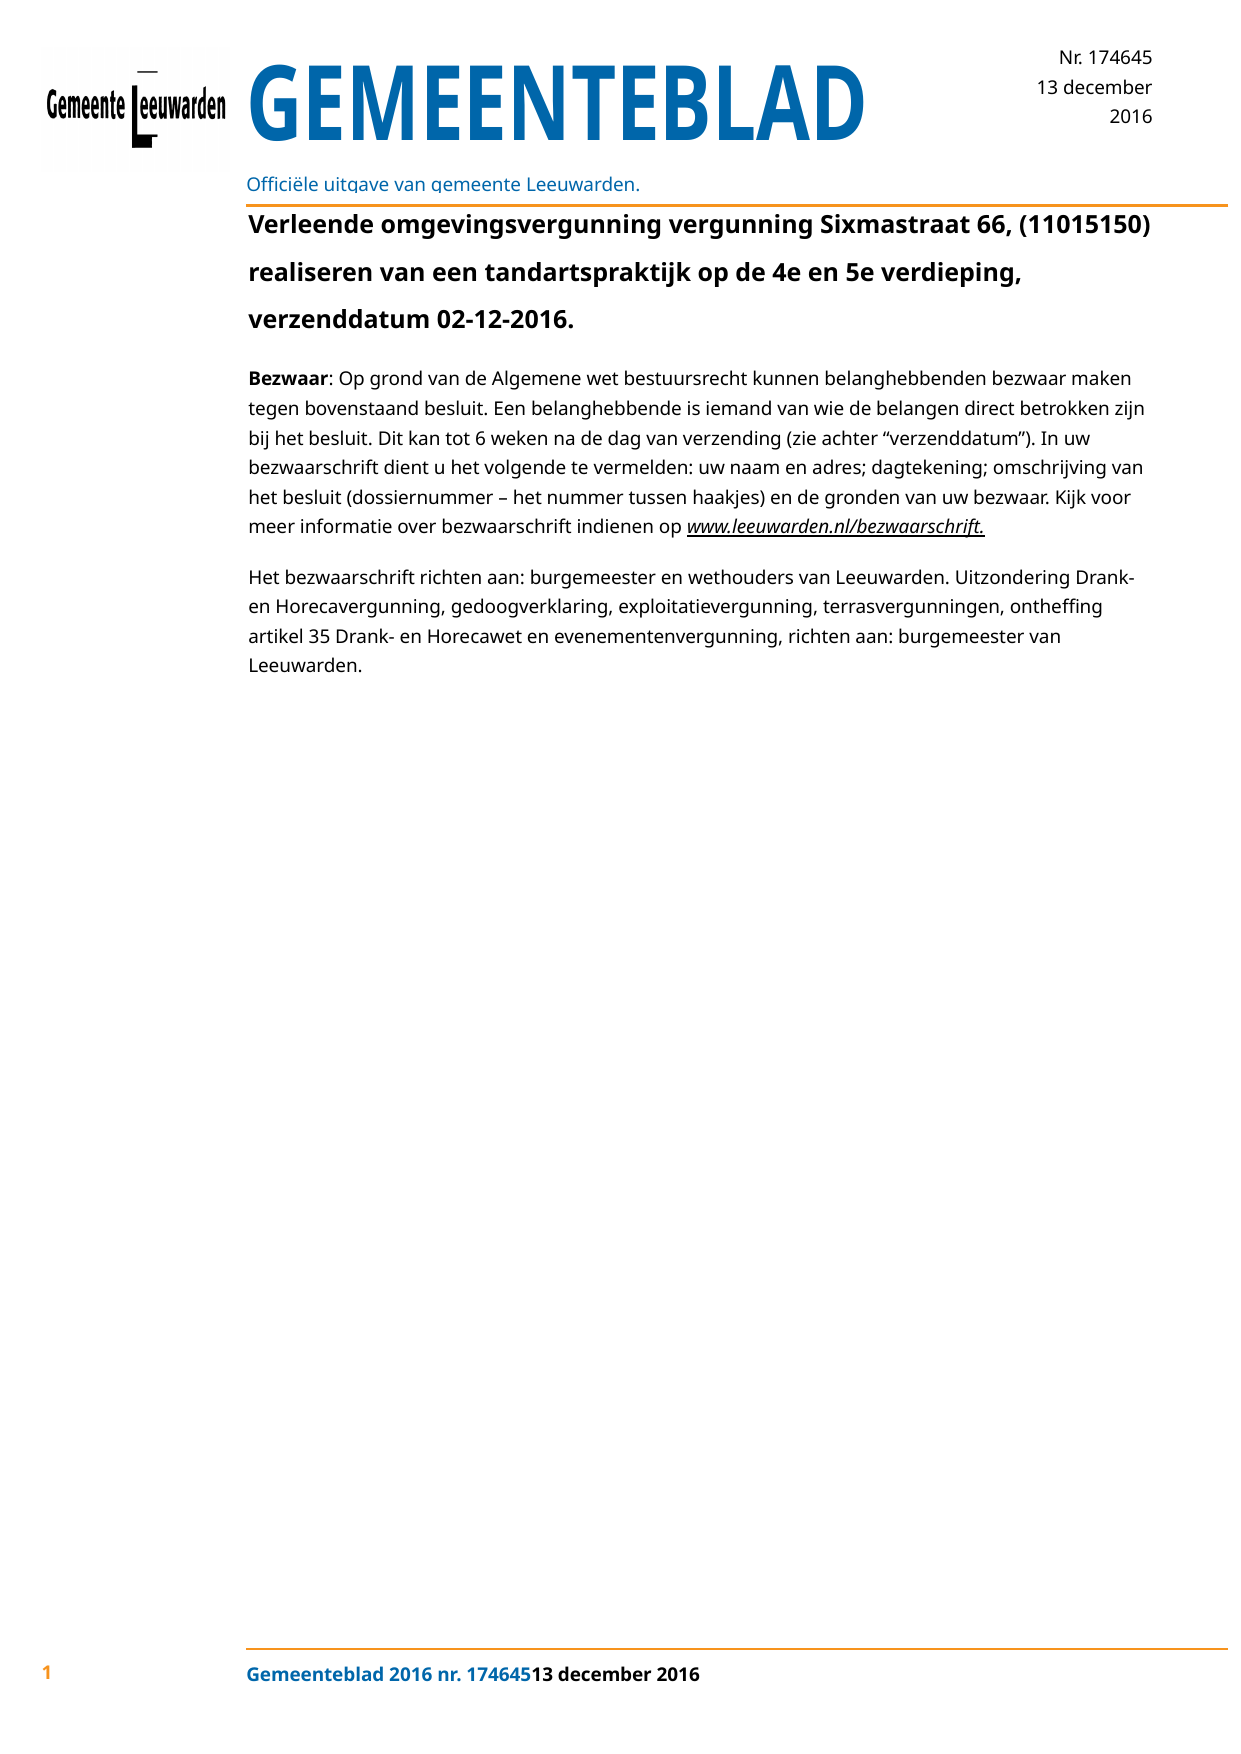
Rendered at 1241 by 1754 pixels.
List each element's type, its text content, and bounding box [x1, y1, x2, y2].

text Het bezwaarschrift richten aan: burgemeester en wethouders van Leeuwarden. Uitzondering Drank- en Horecavergunning, gedoogverklaring, exploitatievergunning, terrasvergunningen, ontheffing artikel 35 Drank- en Horecawet en evenementenvergunning, richten aan: burgemeester van Leeuwarden. [248, 564, 1152, 678]
picture [41, 47, 231, 172]
text Verleende omgevingsvergunning vergunning Sixmastraat 66, (11015150) realiseren van een tandartspraktijk op de 4e en 5e verdieping, verzenddatum 02-12-2016. [248, 207, 1152, 336]
text Bezwaar: Op grond van de Algemene wet bestuursrecht kunnen belanghebbenden bezwaar maken tegen bovenstaand besluit. Een belanghebbende is iemand van wie de belangen direct betrokken zijn bij het besluit. Dit kan tot 6 weken na de dag van verzending (zie achter “verzenddatum”). In uw bezwaarschrift dient u het volgende te vermelden: uw naam en adres; dagtekening; omschrijving van het besluit (dossiernummer – het nummer tussen haakjes) en de gronden van uw bezwaar. Kijk voor meer informatie over bezwaarschrift indienen op www.leeuwarden.nl/bezwaarschrift. [248, 366, 1152, 539]
